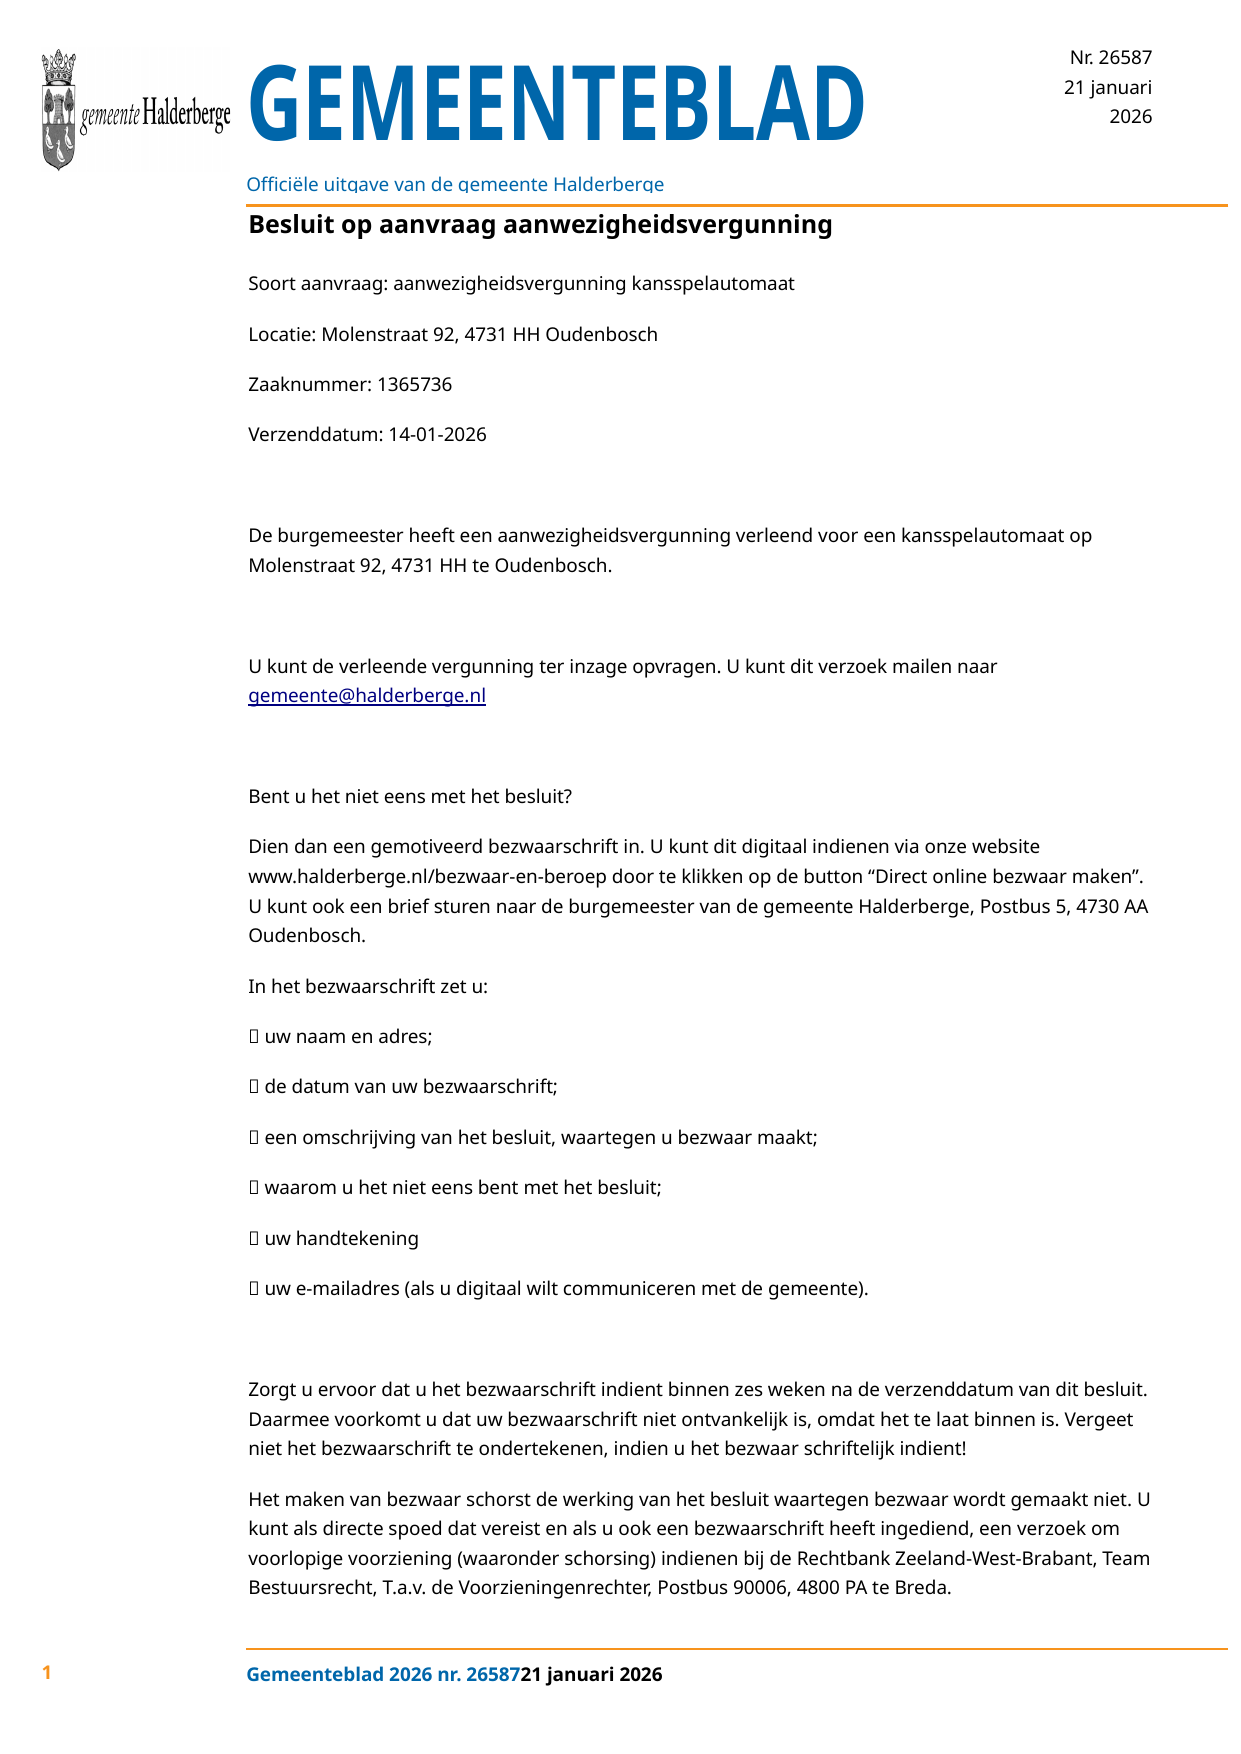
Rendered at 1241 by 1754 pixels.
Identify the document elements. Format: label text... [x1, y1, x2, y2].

text  een omschrijving van het besluit, waartegen u bezwaar maakt; [248, 1124, 1152, 1150]
text  de datum van uw bezwaarschrift; [248, 1074, 1152, 1099]
text Zorgt u ervoor dat u het bezwaarschrift indient binnen zes weken na de verzenddatum van dit besluit. Daarmee voorkomt u dat uw bezwaarschrift niet ontvankelijk is, omdat het te laat binnen is. Vergeet niet het bezwaarschrift te ondertekenen, indien u het bezwaar schriftelijk indient! [248, 1376, 1152, 1461]
picture [41, 47, 231, 172]
text Soort aanvraag: aanwezigheidsvergunning kansspelautomaat [248, 270, 1152, 296]
text Bent u het niet eens met het besluit? [248, 783, 1152, 809]
text U kunt de verleende vergunning ter inzage opvragen. U kunt dit verzoek mailen naar gemeente@halderberge.nl [248, 653, 1152, 708]
text Zaaknummer: 1365736 [248, 371, 1152, 397]
text Locatie: Molenstraat 92, 4731 HH Oudenbosch [248, 321, 1152, 346]
text Verzenddatum: 14-01-2026 [248, 422, 1152, 447]
text De burgemeester heeft een aanwezigheidsvergunning verleend voor een kansspelautomaat op Molenstraat 92, 4731 HH te Oudenbosch. [248, 522, 1152, 578]
text  uw e-mailadres (als u digitaal wilt communiceren met de gemeente). [248, 1275, 1152, 1301]
text Besluit op aanvraag aanwezigheidsvergunning [248, 207, 1152, 241]
text Het maken van bezwaar schorst de werking van het besluit waartegen bezwaar wordt gemaakt niet. U kunt als directe spoed dat vereist en als u ook een bezwaarschrift heeft ingediend, een verzoek om voorlopige voorziening (waaronder schorsing) indienen bij de Rechtbank Zeeland-West-Brabant, Team Bestuursrecht, T.a.v. de Voorzieningenrechter, Postbus 90006, 4800 PA te Breda. [248, 1486, 1152, 1600]
text  waarom u het niet eens bent met het besluit; [248, 1174, 1152, 1200]
text  uw handtekening [248, 1225, 1152, 1251]
text Dien dan een gemotiveerd bezwaarschrift in. U kunt dit digitaal indienen via onze website www.halderberge.nl/bezwaar-en-beroep door te klikken op de button “Direct online bezwaar maken”. U kunt ook een brief sturen naar de burgemeester van de gemeente Halderberge, Postbus 5, 4730 AA Oudenbosch. [248, 834, 1152, 948]
text In het bezwaarschrift zet u: [248, 973, 1152, 998]
text  uw naam en adres; [248, 1023, 1152, 1049]
